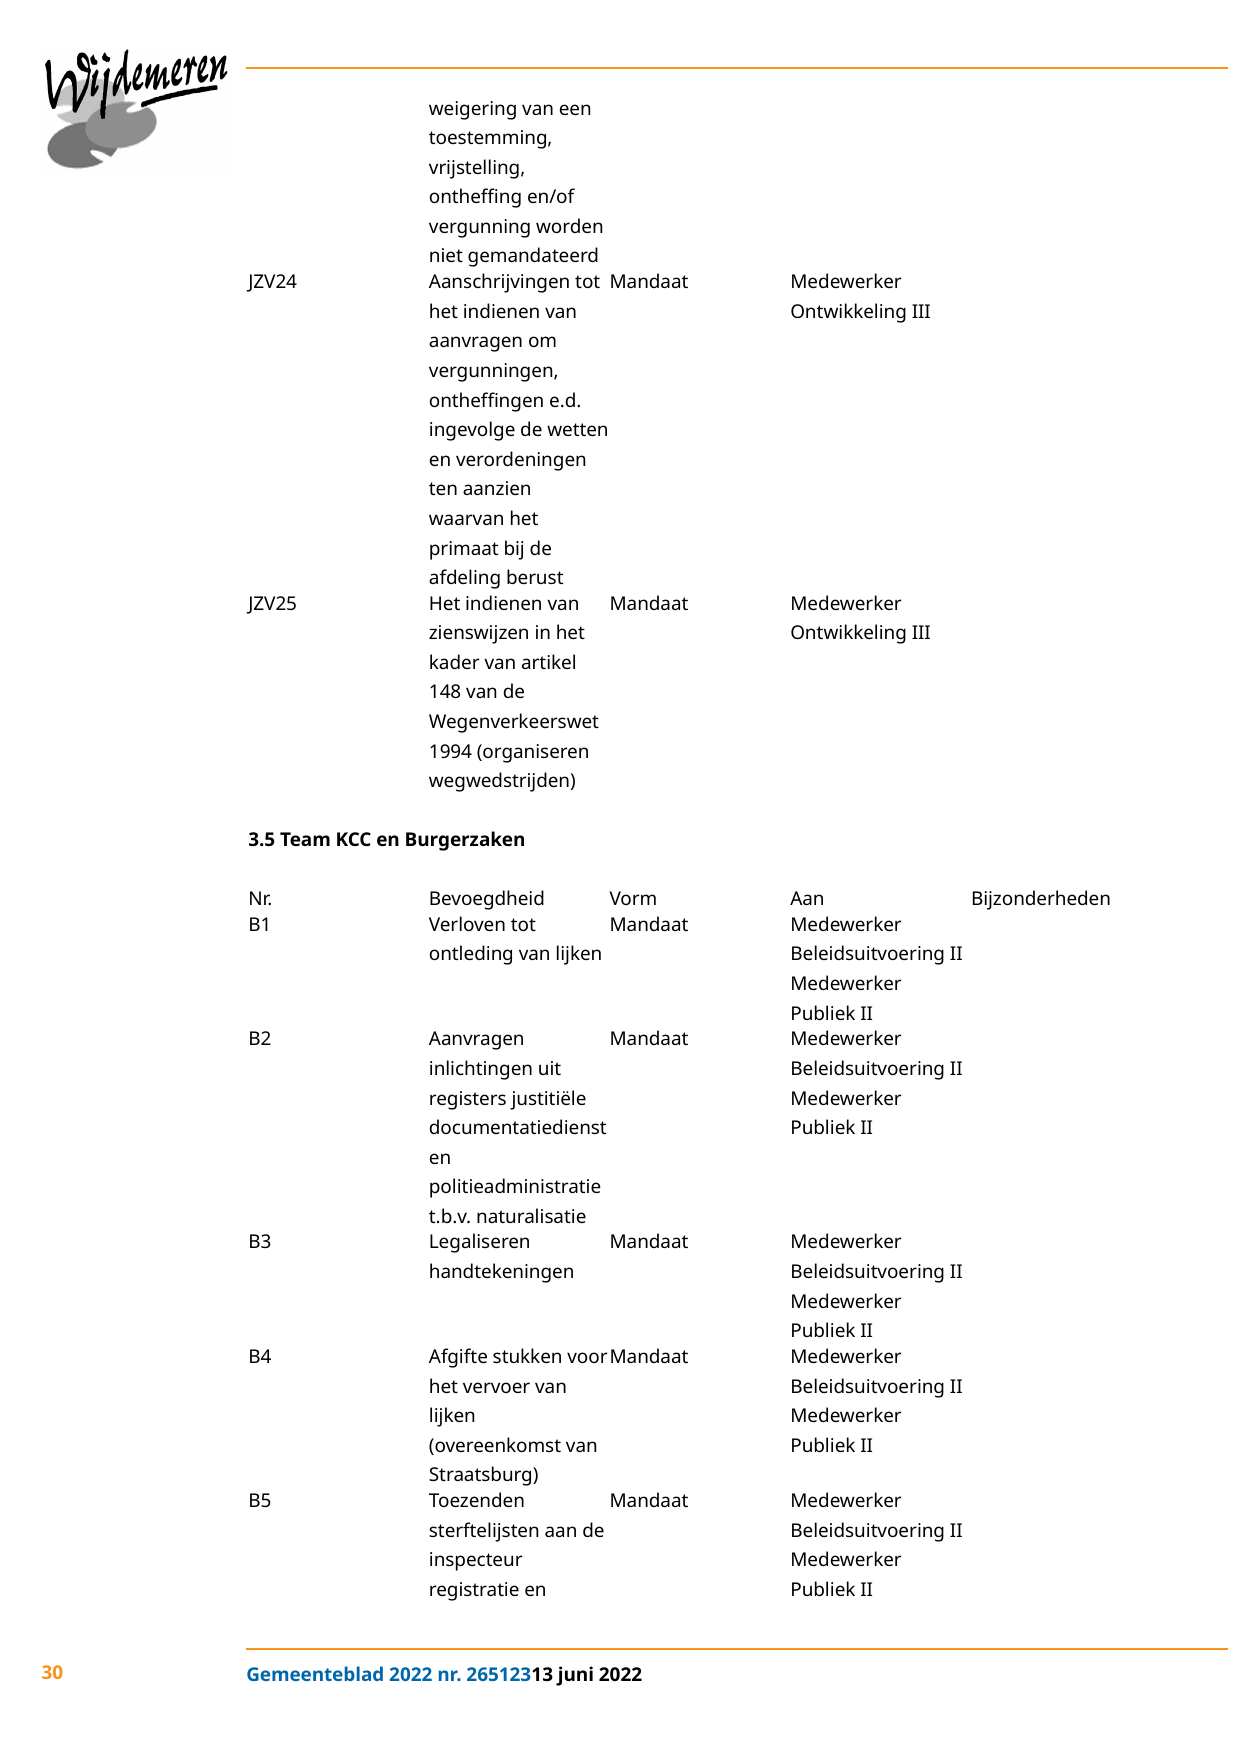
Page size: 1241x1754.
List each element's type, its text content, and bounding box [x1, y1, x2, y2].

table_cell [609, 95, 790, 268]
table_cell Mandaat [609, 269, 790, 590]
table_cell Medewerker Beleidsuitvoering II Medewerker Publiek II [790, 1229, 971, 1343]
table_cell Mandaat [609, 590, 790, 793]
table_cell [971, 1487, 1152, 1602]
table_cell Aanvragen inlichtingen uit registers justitiële docu­mentatiedienst en politieadministratie t.b.v. naturalisatie [429, 1026, 609, 1229]
table_cell Verloven tot ontleding van lijken [429, 911, 609, 1026]
table_cell Medewerker Beleidsuitvoering II Medewerker Publiek II [790, 1487, 971, 1602]
table_cell Aanschrijvingen tot het indienen van aanvragen om vergunningen, onthef­fingen e.d. ingevolge de wetten en verordeningen ten aanzien waarvan het primaat bij de afdeling berust [429, 269, 609, 590]
table_cell [790, 95, 971, 268]
table_header Vorm [609, 885, 790, 911]
table_cell [971, 95, 1152, 268]
table_cell [971, 1026, 1152, 1229]
table_header Bevoegdheid [429, 885, 609, 911]
table_cell JZV25 [248, 590, 429, 793]
table_cell Medewerker Ontwikkeling III [790, 590, 971, 793]
table_cell [971, 1229, 1152, 1343]
picture [41, 47, 231, 172]
table_cell JZV24 [248, 269, 429, 590]
table_cell [971, 1343, 1152, 1487]
table_cell Mandaat [609, 1343, 790, 1487]
table_cell Het indienen van zienswijzen in het kader van artikel 148 van de Wegenverkeerswet 1994 (organiseren wegwedstrijden) [429, 590, 609, 793]
table_cell [971, 911, 1152, 1026]
table_header Bijzonderheden [971, 885, 1152, 911]
table_cell weigering van een toestemming, vrijstelling, ontheffing en/of vergunning worden niet gemandateerd [429, 95, 609, 268]
table_cell B1 [248, 911, 429, 1026]
table_cell Mandaat [609, 1229, 790, 1343]
table_header Nr. [248, 885, 429, 911]
table_cell Mandaat [609, 1026, 790, 1229]
table_cell [971, 269, 1152, 590]
text 3.5 Team KCC en Burgerzaken [248, 826, 1152, 852]
table_cell Medewerker Beleidsuitvoering II Medewerker Publiek II [790, 1343, 971, 1487]
table_cell Medewerker Ontwikkeling III [790, 269, 971, 590]
table_cell Medewerker Beleidsuitvoering II Medewerker Publiek II [790, 1026, 971, 1229]
table_cell B2 [248, 1026, 429, 1229]
table_cell B5 [248, 1487, 429, 1602]
table_cell Legaliseren handtekeningen [429, 1229, 609, 1343]
table_cell B3 [248, 1229, 429, 1343]
table_cell [971, 590, 1152, 793]
table_header Aan [790, 885, 971, 911]
table_cell Toezenden sterftelijsten aan de inspecteur registratie en [429, 1487, 609, 1602]
table_cell Mandaat [609, 1487, 790, 1602]
table_cell [248, 95, 429, 268]
table_cell Medewerker Beleidsuitvoering II Medewerker Publiek II [790, 911, 971, 1026]
table_cell B4 [248, 1343, 429, 1487]
table_cell Mandaat [609, 911, 790, 1026]
table_cell Afgifte stukken voor het vervoer van lijken (overeenkomst van Straatsburg) [429, 1343, 609, 1487]
